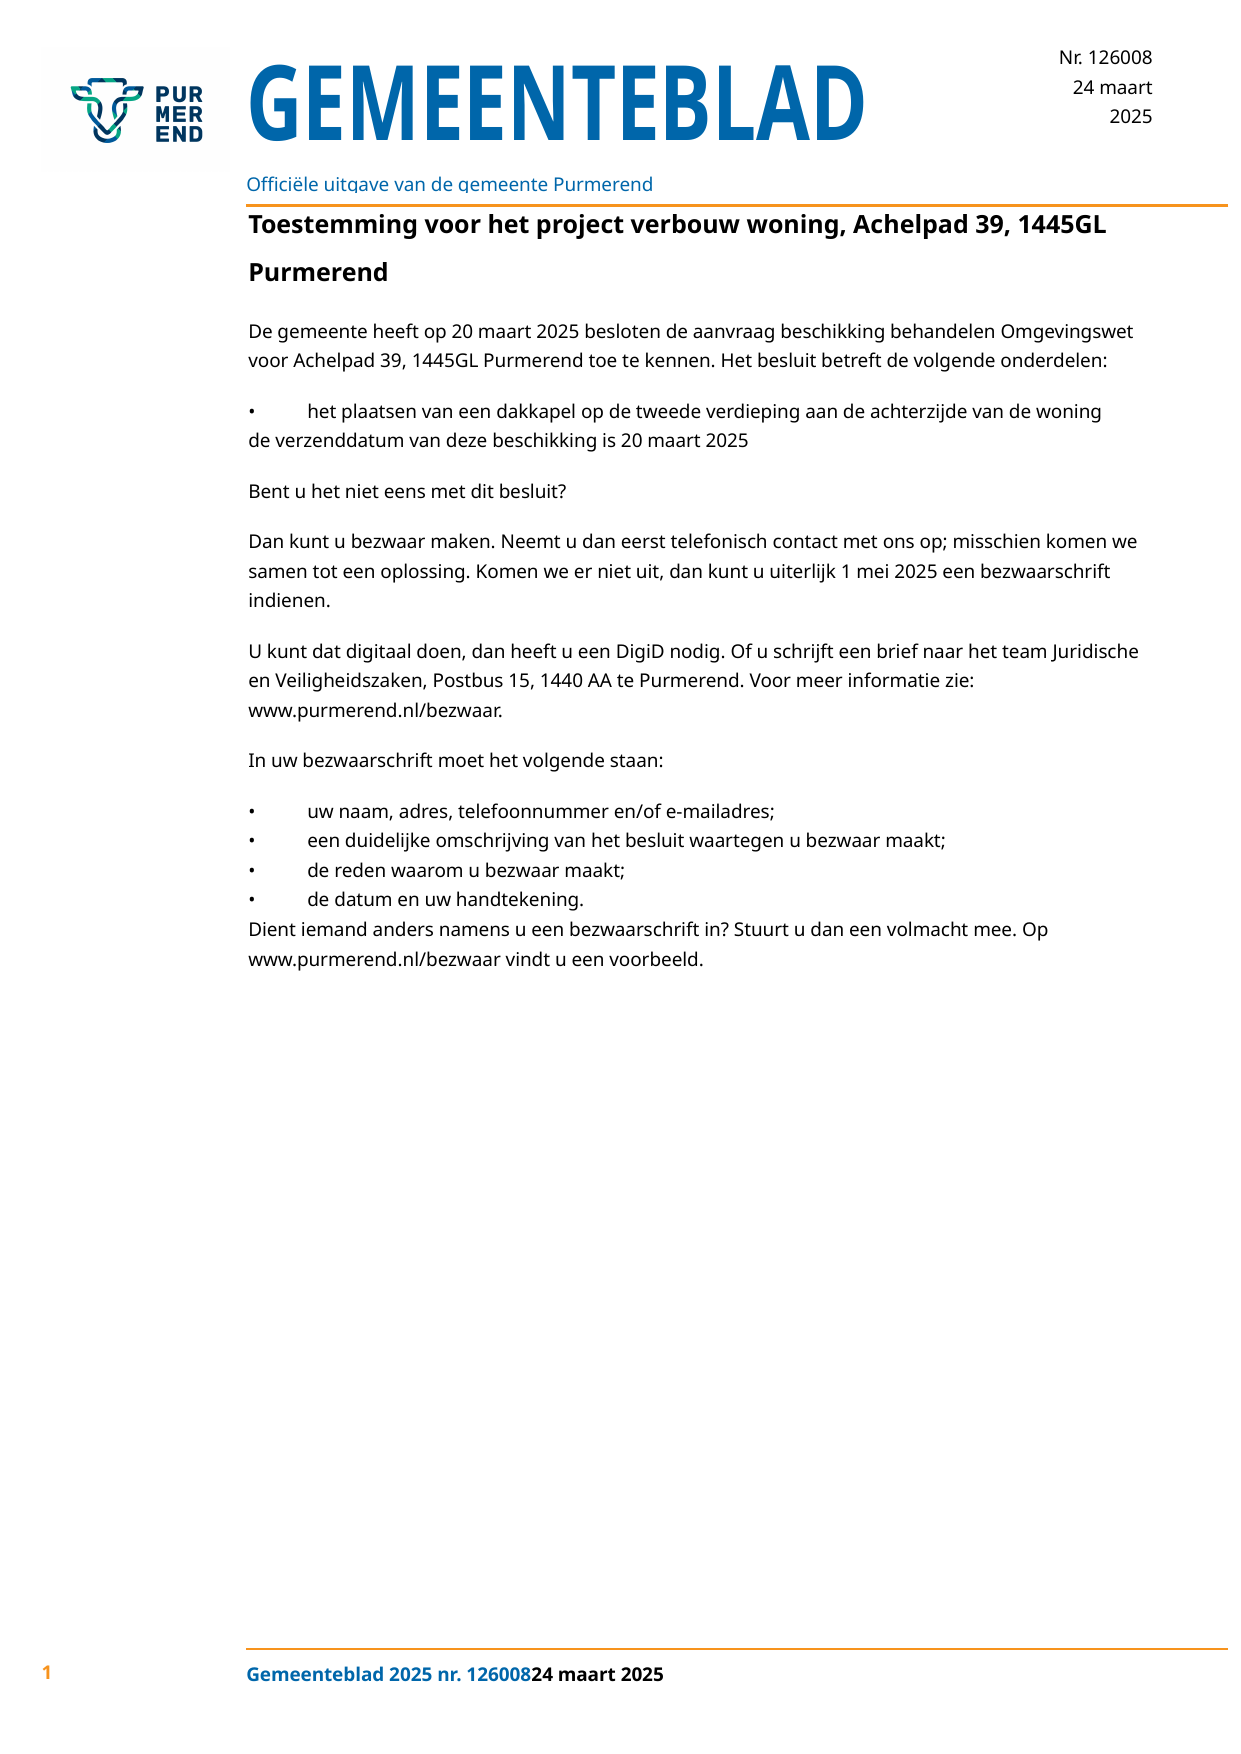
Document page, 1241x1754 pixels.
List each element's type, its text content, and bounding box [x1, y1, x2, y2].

text In uw bezwaarschrift moet het volgende staan: [248, 747, 1152, 773]
text De gemeente heeft op 20 maart 2025 besloten de aanvraag beschikking behandelen Omgevingswet voor Achelpad 39, 1445GL Purmerend toe te kennen. Het besluit betreft de volgende onderdelen: [248, 318, 1152, 373]
text Bent u het niet eens met dit besluit? [248, 478, 1152, 504]
list de reden waarom u bezwaar maakt; [248, 857, 1152, 883]
list het plaatsen van een dakkapel op de tweede verdieping aan de achterzijde van de woning [248, 398, 1152, 424]
text Dan kunt u bezwaar maken. Neemt u dan eerst telefonisch contact met ons op; misschien komen we samen tot een oplossing. Komen we er niet uit, dan kunt u uiterlijk 1 mei 2025 een bezwaarschrift indienen. [248, 528, 1152, 613]
list uw naam, adres, telefoonnummer en/of e-mailadres; [248, 798, 1152, 824]
text Dient iemand anders namens u een bezwaarschrift in? Stuurt u dan een volmacht mee. Op www.purmerend.nl/bezwaar vindt u een voorbeeld. [248, 916, 1152, 972]
list de datum en uw handtekening. [248, 887, 1152, 912]
text de verzenddatum van deze beschikking is 20 maart 2025 [248, 427, 1152, 453]
picture [41, 47, 231, 172]
text Toestemming voor het project verbouw woning, Achelpad 39, 1445GL Purmerend [248, 207, 1152, 288]
text U kunt dat digitaal doen, dan heeft u een DigiD nodig. Of u schrijft een brief naar het team Juridische en Veiligheidszaken, Postbus 15, 1440 AA te Purmerend. Voor meer informatie zie: www.purmerend.nl/bezwaar. [248, 638, 1152, 723]
list een duidelijke omschrijving van het besluit waartegen u bezwaar maakt; [248, 827, 1152, 853]
